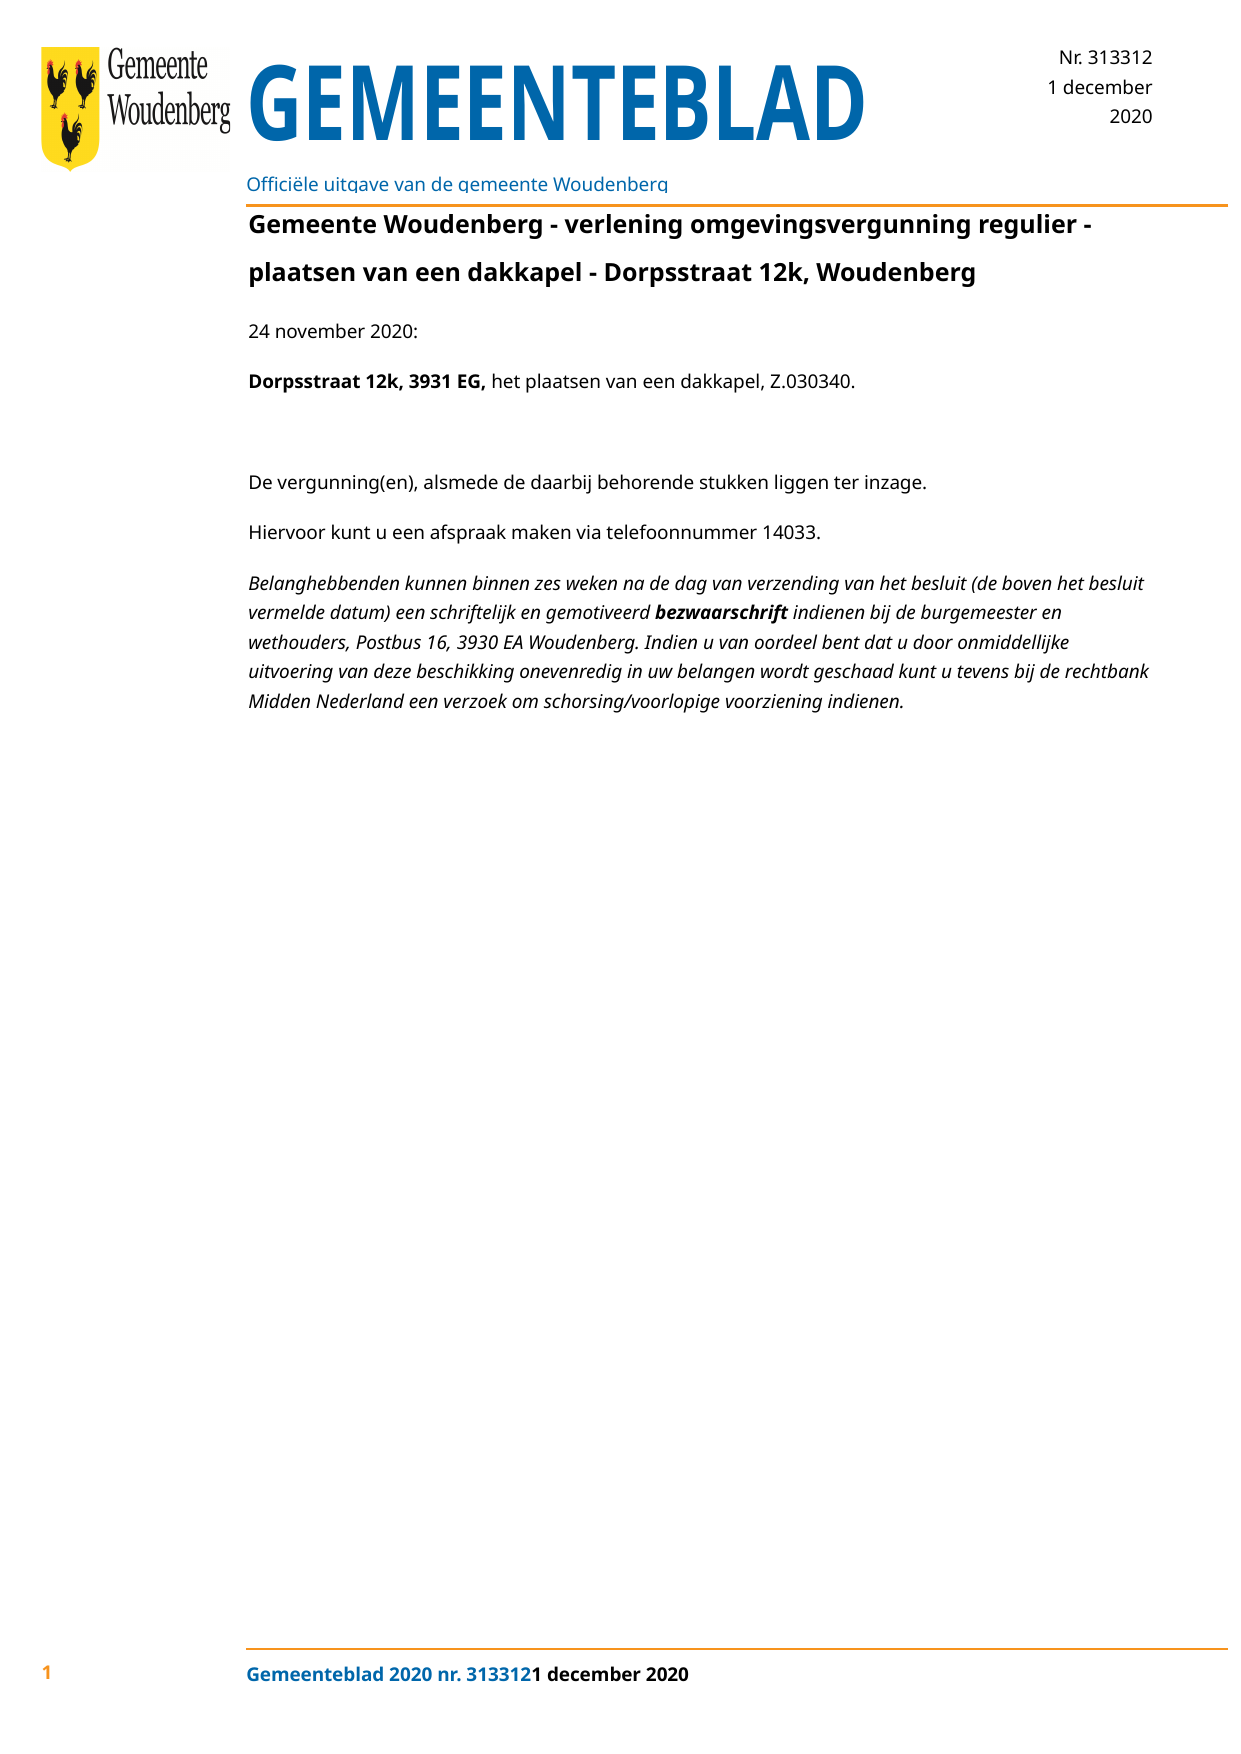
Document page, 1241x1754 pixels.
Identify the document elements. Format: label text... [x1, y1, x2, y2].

text Dorpsstraat 12k, 3931 EG, het plaatsen van een dakkapel, Z.030340. [248, 368, 1152, 394]
text Belanghebbenden kunnen binnen zes weken na de dag van verzending van het besluit (de boven het besluit vermelde datum) een schriftelijk en gemotiveerd bezwaarschrift indienen bij de burgemeester en wethouders, Postbus 16, 3930 EA Woudenberg. Indien u van oordeel bent dat u door onmiddellijke uitvoering van deze beschikking onevenredig in uw belangen wordt geschaad kunt u tevens bij de rechtbank Midden Nederland een verzoek om schorsing/voorlopige voorziening indienen. [248, 570, 1152, 714]
text Gemeente Woudenberg - verlening omgevingsvergunning regulier - plaatsen van een dakkapel - Dorpsstraat 12k, Woudenberg [248, 207, 1152, 288]
text 24 november 2020: [248, 318, 1152, 344]
picture [41, 47, 231, 172]
text Hiervoor kunt u een afspraak maken via telefoonnummer 14033. [248, 519, 1152, 545]
text De vergunning(en), alsmede de daarbij behorende stukken liggen ter inzage. [248, 469, 1152, 495]
